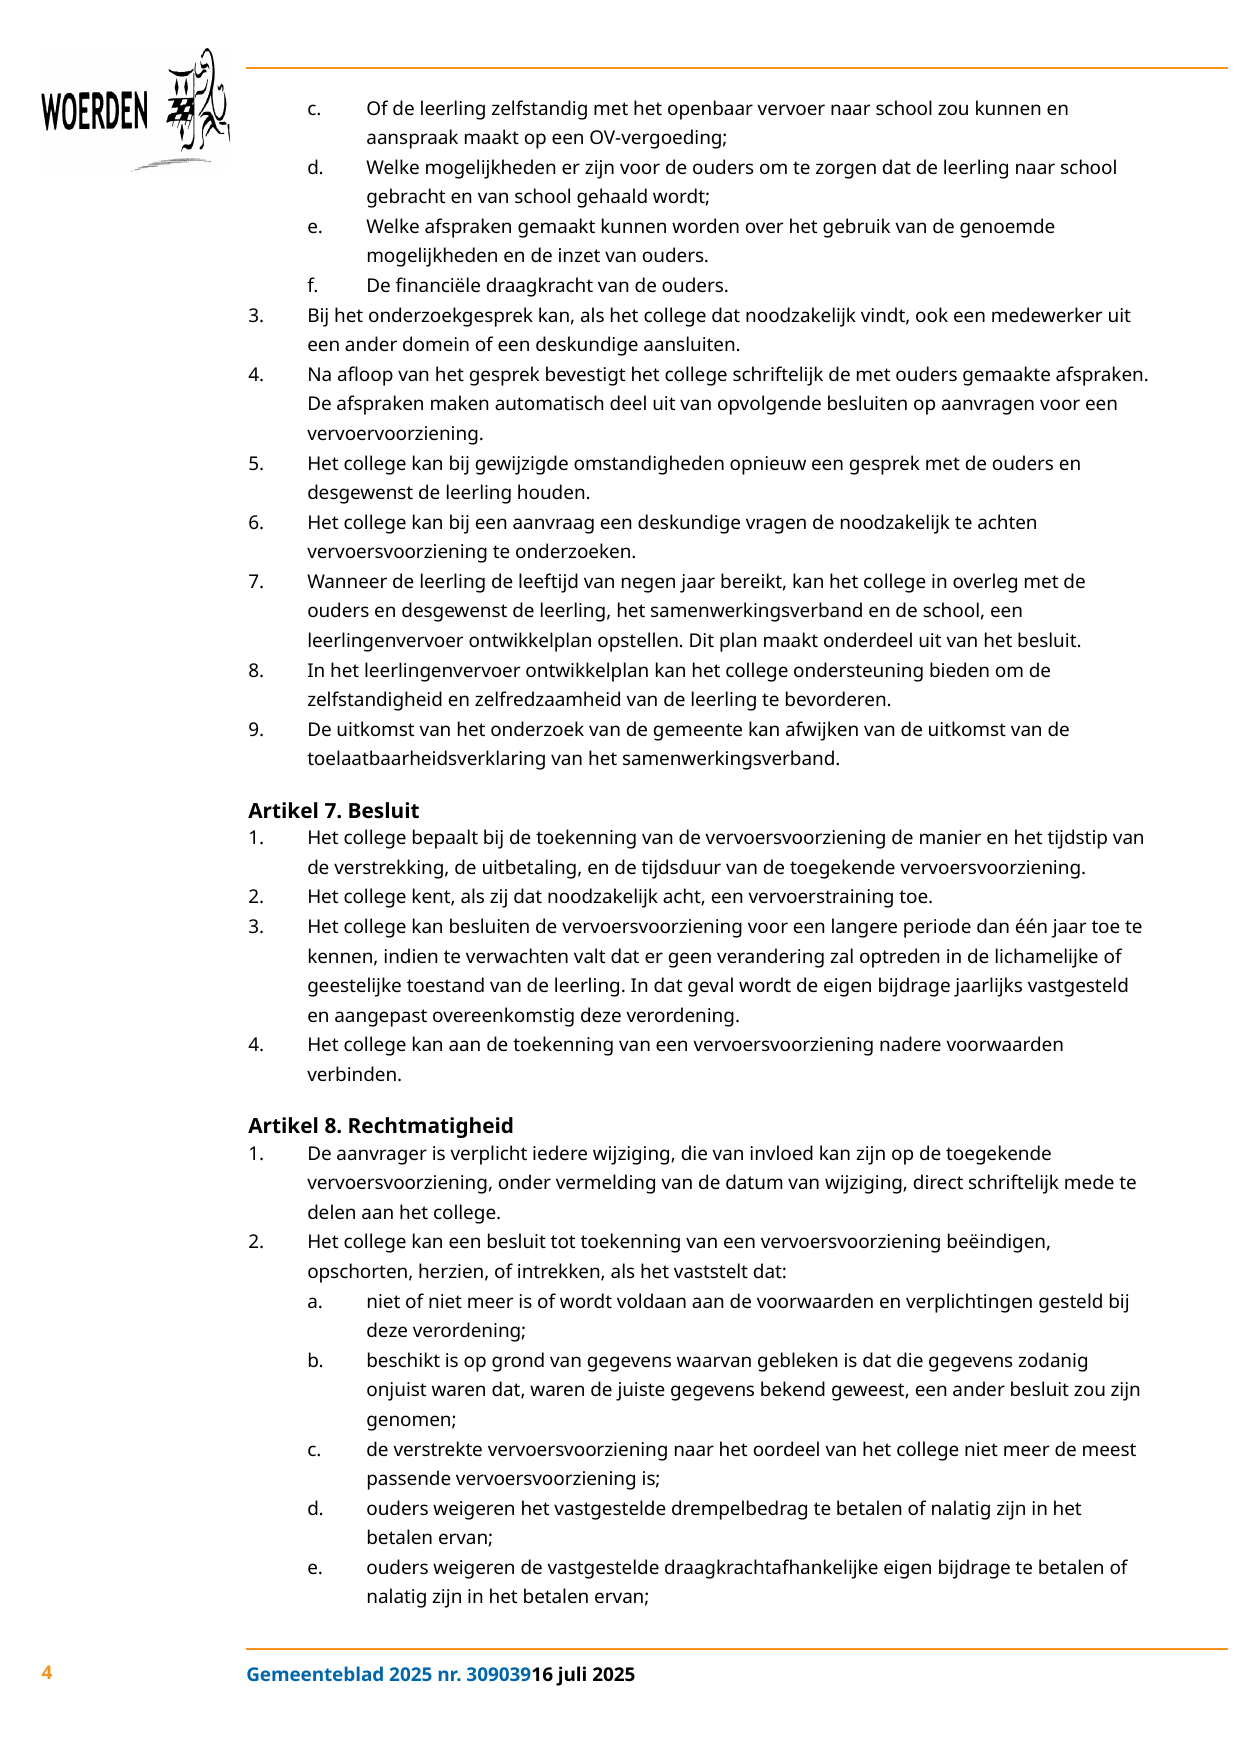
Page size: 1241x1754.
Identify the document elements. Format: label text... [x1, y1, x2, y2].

list Het college kan een besluit tot toekenning van een vervoersvoorziening beëindigen, opschorten, herzien, of intrekken, als het vaststelt dat: [248, 1229, 1152, 1284]
list Het college kan besluiten de vervoersvoorziening voor een langere periode dan één jaar toe te kennen, indien te verwachten valt dat er geen verandering zal optreden in de lichamelijke of geestelijke toestand van de leerling. In dat geval wordt de eigen bijdrage jaarlijks vastgesteld en aangepast overeenkomstig deze verordening. [248, 913, 1152, 1028]
list De financiële draagkracht van de ouders. [307, 272, 1152, 298]
list Het college kan bij gewijzigde omstandigheden opnieuw een gesprek met de ouders en desgewenst de leerling houden. [248, 450, 1152, 505]
list De aanvrager is verplicht iedere wijziging, die van invloed kan zijn op de toegekende vervoersvoorziening, onder vermelding van de datum van wijziging, direct schriftelijk mede te delen aan het college. [248, 1140, 1152, 1225]
list de verstrekte vervoersvoorziening naar het oordeel van het college niet meer de meest passende vervoersvoorziening is; [307, 1436, 1152, 1491]
text Artikel 7. Besluit [248, 796, 1152, 824]
list Welke mogelijkheden er zijn voor de ouders om te zorgen dat de leerling naar school gebracht en van school gehaald wordt; [307, 154, 1152, 209]
picture [41, 47, 231, 172]
text Artikel 8. Rechtmatigheid [248, 1112, 1152, 1140]
list ouders weigeren het vastgestelde drempelbedrag te betalen of nalatig zijn in het betalen ervan; [307, 1495, 1152, 1550]
list Het college bepaalt bij de toekenning van de vervoersvoorziening de manier en het tijdstip van de verstrekking, de uitbetaling, en de tijdsduur van de toegekende vervoersvoorziening. [248, 824, 1152, 880]
list niet of niet meer is of wordt voldaan aan de voorwaarden en verplichtingen gesteld bij deze verordening; [307, 1288, 1152, 1343]
list Het college kan aan de toekenning van een vervoersvoorziening nadere voorwaarden verbinden. [248, 1032, 1152, 1087]
list ouders weigeren de vastgestelde draagkrachtafhankelijke eigen bijdrage te betalen of nalatig zijn in het betalen ervan; [307, 1554, 1152, 1609]
list Welke afspraken gemaakt kunnen worden over het gebruik van de genoemde mogelijkheden en de inzet van ouders. [307, 213, 1152, 268]
list Bij het onderzoekgesprek kan, als het college dat noodzakelijk vindt, ook een medewerker uit een ander domein of een deskundige aansluiten. [248, 302, 1152, 357]
list In het leerlingenvervoer ontwikkelplan kan het college ondersteuning bieden om de zelfstandigheid en zelfredzaamheid van de leerling te bevorderen. [248, 657, 1152, 712]
list Of de leerling zelfstandig met het openbaar vervoer naar school zou kunnen en aanspraak maakt op een OV-vergoeding; [307, 95, 1152, 150]
list Het college kent, als zij dat noodzakelijk acht, een vervoerstraining toe. [248, 884, 1152, 909]
list De uitkomst van het onderzoek van de gemeente kan afwijken van de uitkomst van de toelaatbaarheidsverklaring van het samenwerkingsverband. [248, 716, 1152, 771]
list Wanneer de leerling de leeftijd van negen jaar bereikt, kan het college in overleg met de ouders en desgewenst de leerling, het samenwerkingsverband en de school, een leerlingenvervoer ontwikkelplan opstellen. Dit plan maakt onderdeel uit van het besluit. [248, 568, 1152, 653]
list Het college kan bij een aanvraag een deskundige vragen de noodzakelijk te achten vervoersvoorziening te onderzoeken. [248, 509, 1152, 564]
list beschikt is op grond van gegevens waarvan gebleken is dat die gegevens zodanig onjuist waren dat, waren de juiste gegevens bekend geweest, een ander besluit zou zijn genomen; [307, 1347, 1152, 1432]
list Na afloop van het gesprek bevestigt het college schriftelijk de met ouders gemaakte afspraken. De afspraken maken automatisch deel uit van opvolgende besluiten op aanvragen voor een vervoervoorziening. [248, 361, 1152, 446]
